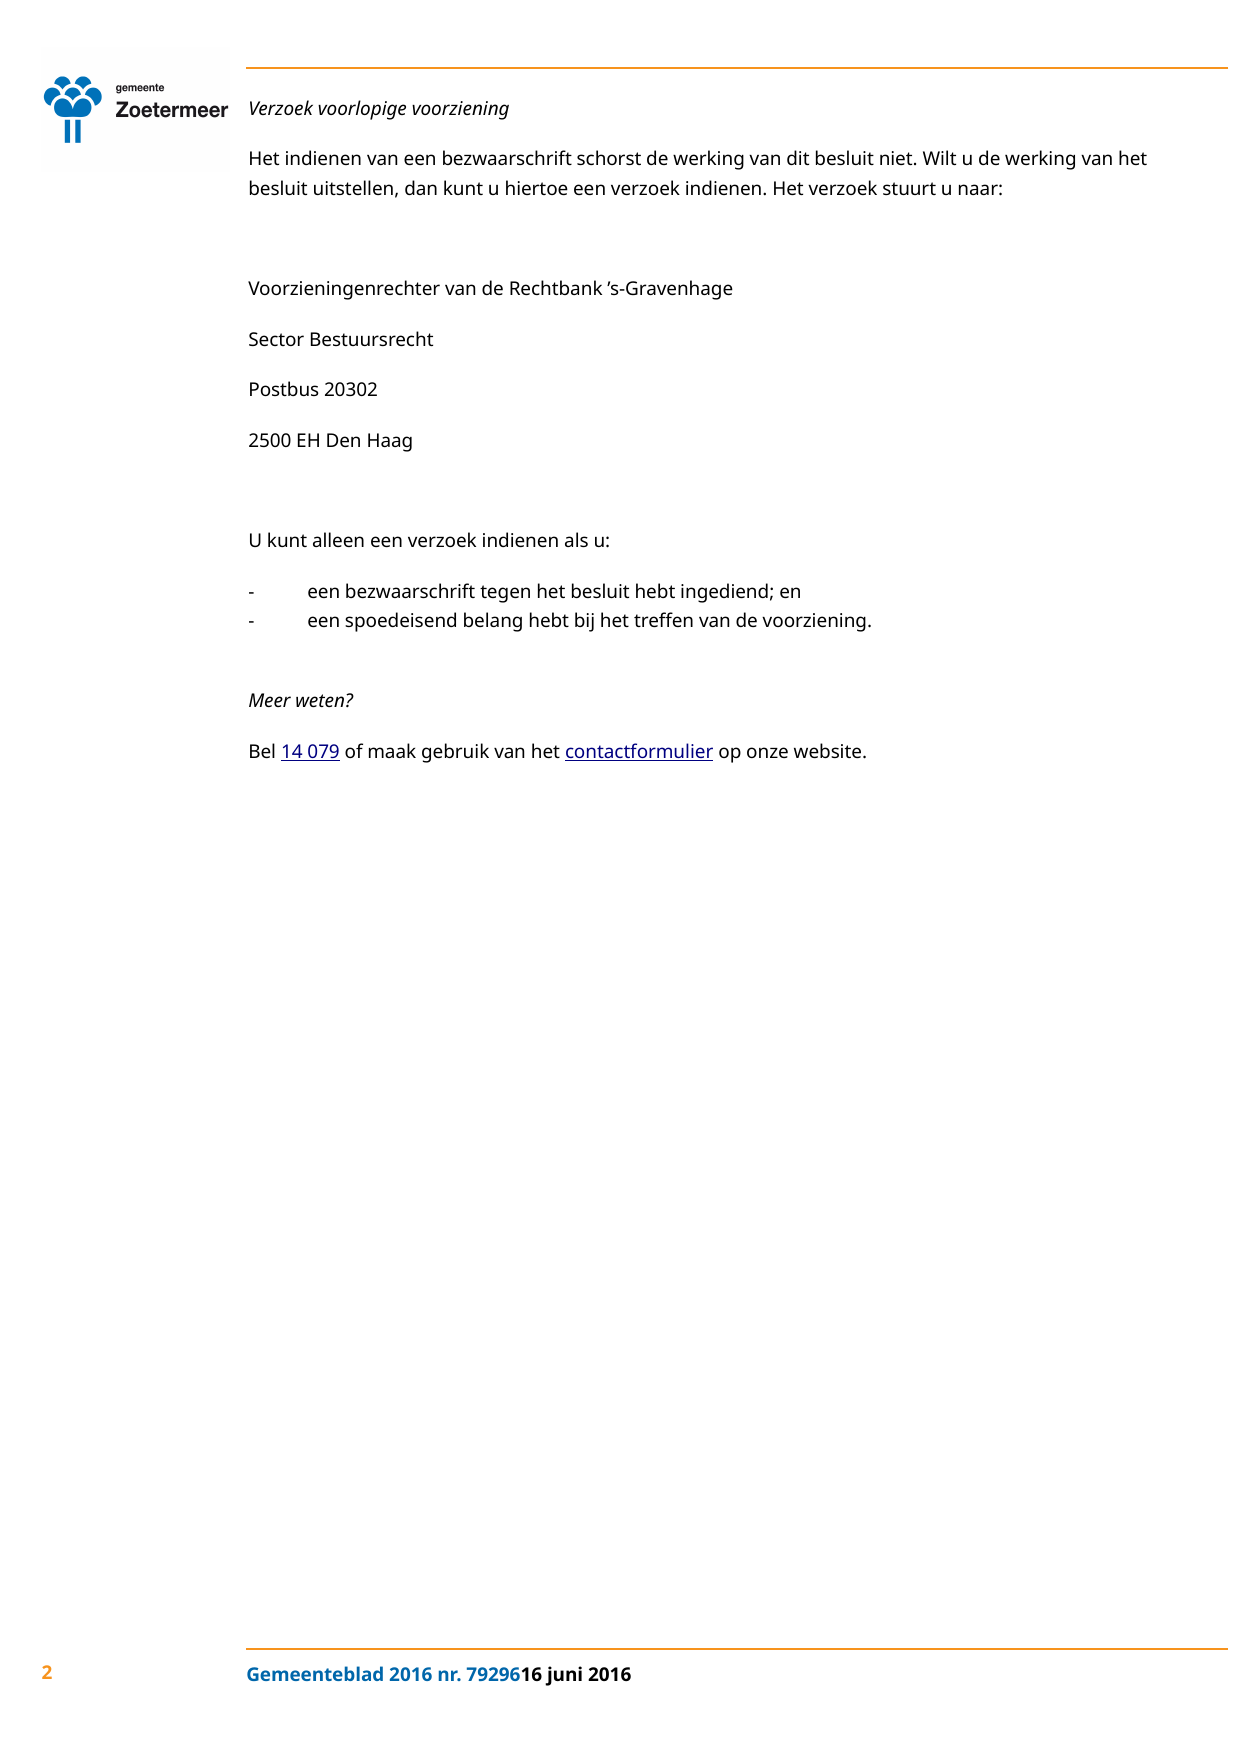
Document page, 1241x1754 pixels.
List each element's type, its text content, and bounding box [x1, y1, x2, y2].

text Meer weten? [248, 688, 1152, 713]
list een spoedeisend belang hebt bij het treffen van de voorziening. [248, 608, 1152, 633]
text Sector Bestuursrecht [248, 326, 1152, 352]
text 2500 EH Den Haag [248, 427, 1152, 453]
list een bezwaarschrift tegen het besluit hebt ingediend; en [248, 578, 1152, 604]
text U kunt alleen een verzoek indienen als u: [248, 528, 1152, 553]
text Verzoek voorlopige voorziening [248, 95, 1152, 121]
text Voorzieningenrechter van de Rechtbank ’s-Gravenhage [248, 276, 1152, 301]
text Postbus 20302 [248, 376, 1152, 402]
text Bel 14 079 of maak gebruik van het contactformulier op onze website. [248, 738, 1152, 764]
text Het indienen van een bezwaarschrift schorst de werking van dit besluit niet. Wilt u de werking van het besluit uitstellen, dan kunt u hiertoe een verzoek indienen. Het verzoek stuurt u naar: [248, 145, 1152, 201]
picture [41, 47, 231, 172]
